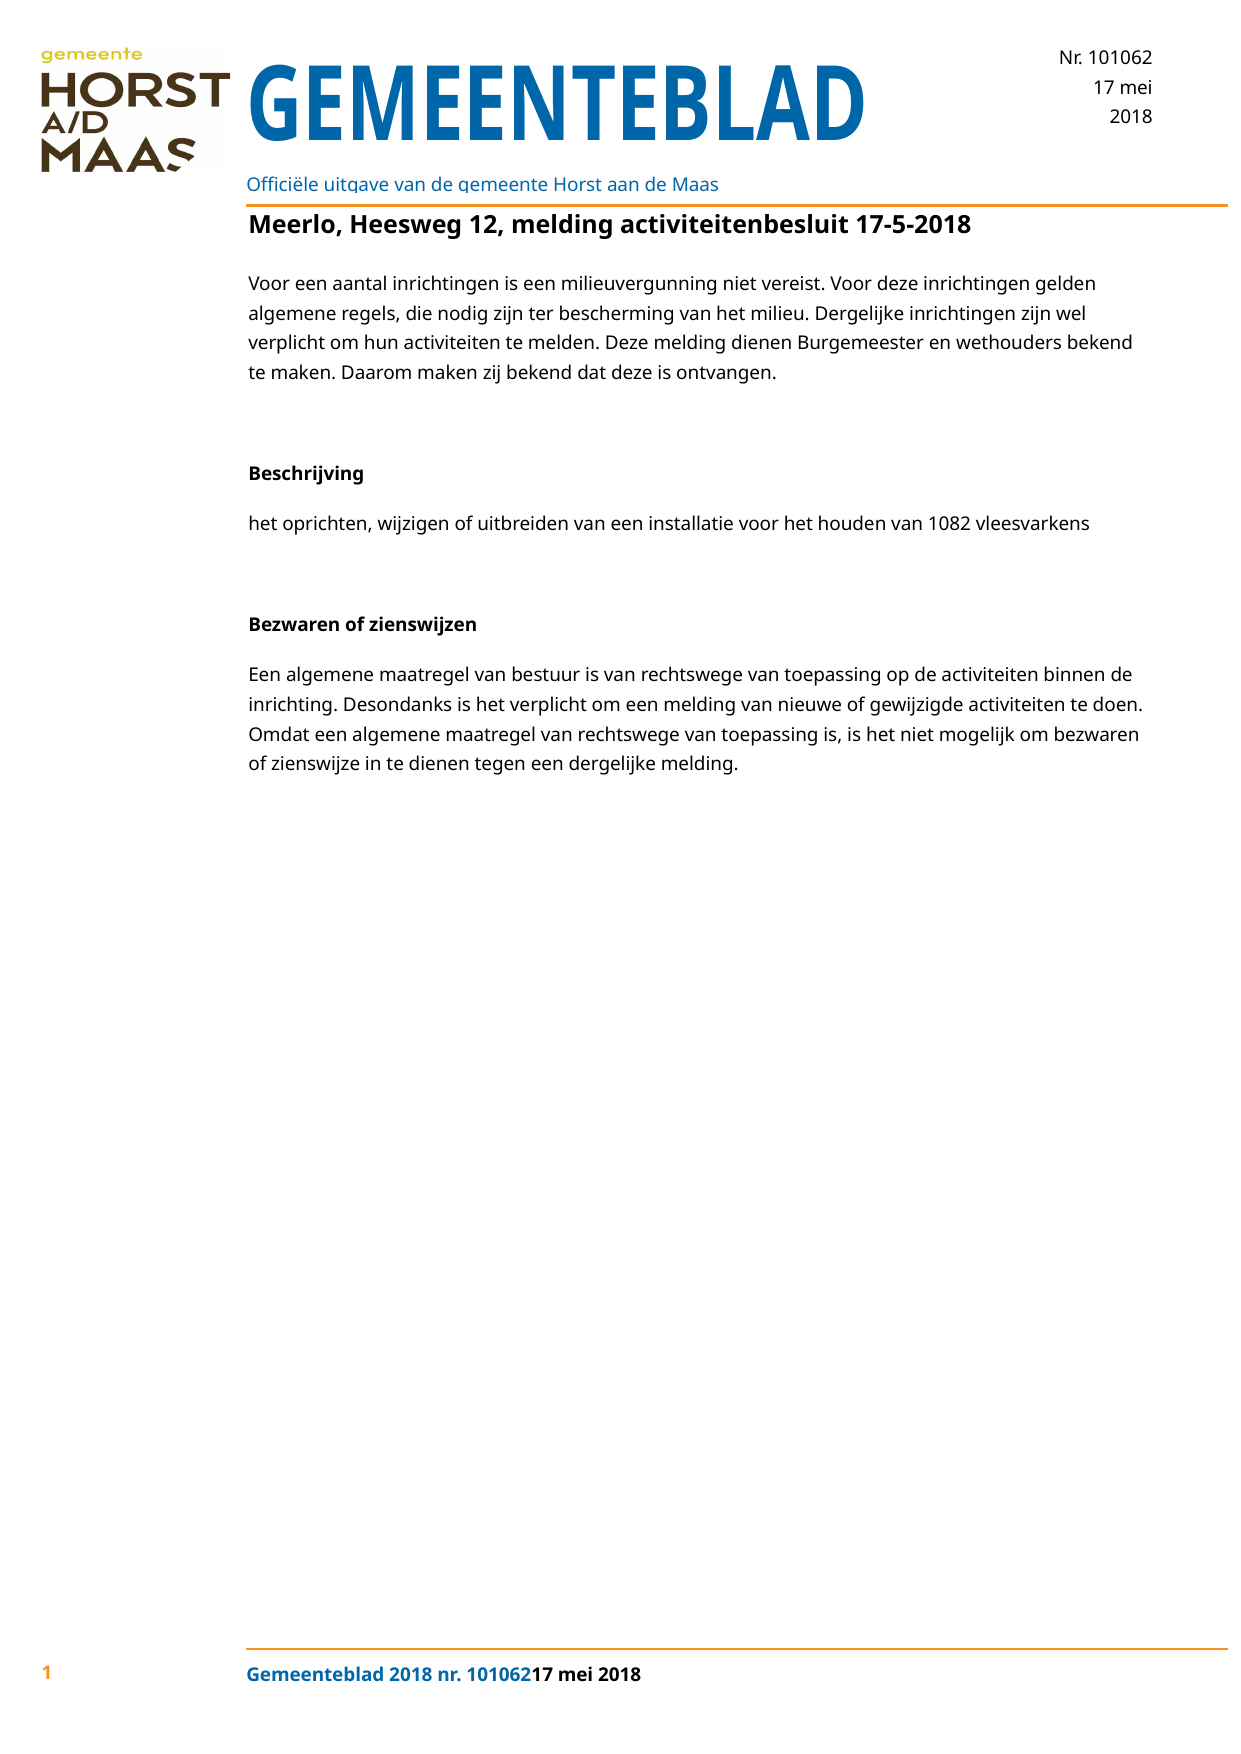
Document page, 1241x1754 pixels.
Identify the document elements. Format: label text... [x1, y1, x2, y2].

text Meerlo, Heesweg 12, melding activiteitenbesluit 17-5-2018 [248, 207, 1152, 241]
text Een algemene maatregel van bestuur is van rechtswege van toepassing op de activiteiten binnen de inrichting. Desondanks is het verplicht om een melding van nieuwe of gewijzigde activiteiten te doen. Omdat een algemene maatregel van rechtswege van toepassing is, is het niet mogelijk om bezwaren of zienswijze in te dienen tegen een dergelijke melding. [248, 662, 1152, 776]
text Bezwaren of zienswijzen [248, 611, 1152, 637]
text Beschrijving [248, 460, 1152, 486]
text Voor een aantal inrichtingen is een milieuvergunning niet vereist. Voor deze inrichtingen gelden algemene regels, die nodig zijn ter bescherming van het milieu. Dergelijke inrichtingen zijn wel verplicht om hun activiteiten te melden. Deze melding dienen Burgemeester en wethouders bekend te maken. Daarom maken zij bekend dat deze is ontvangen. [248, 270, 1152, 385]
text het oprichten, wijzigen of uitbreiden van een installatie voor het houden van 1082 vleesvarkens [248, 510, 1152, 536]
picture [41, 47, 231, 172]
